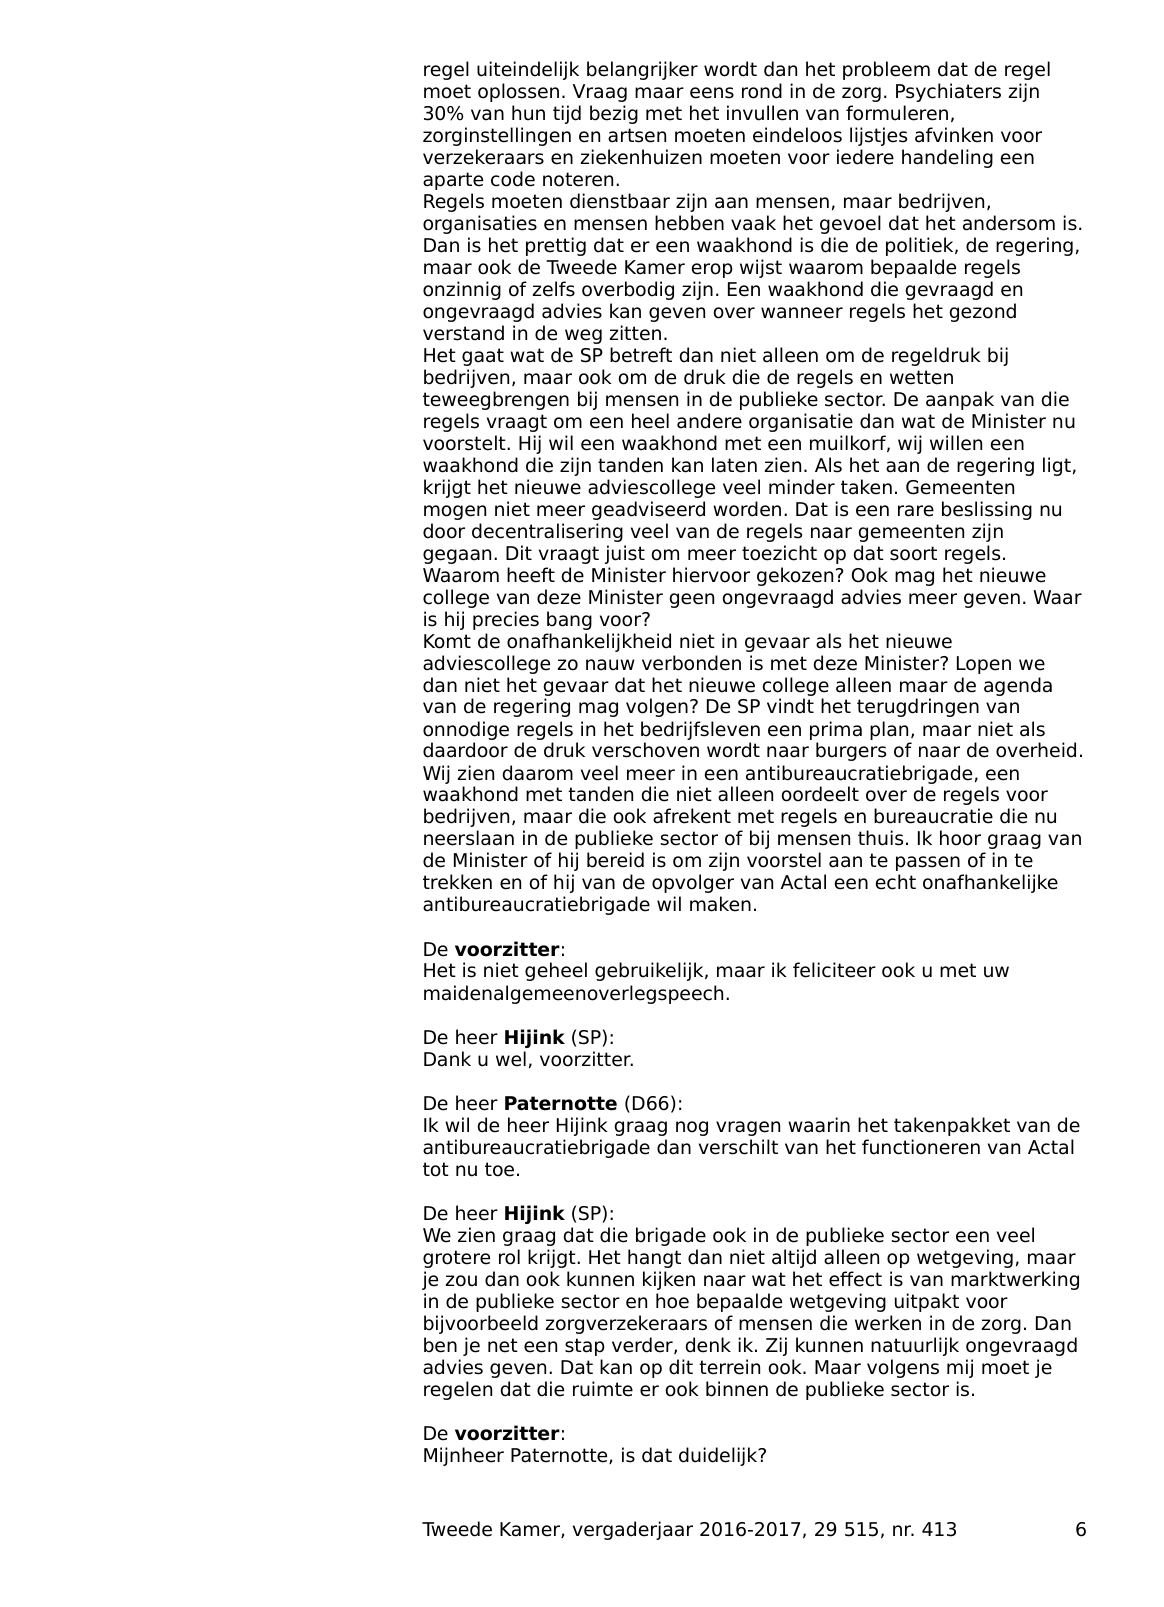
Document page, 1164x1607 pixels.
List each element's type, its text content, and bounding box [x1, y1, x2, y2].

text De heer Paternotte (D66): [422, 1093, 1087, 1115]
text Regels moeten dienstbaar zijn aan mensen, maar bedrijven, organisaties en mensen hebben vaak het gevoel dat het andersom is. Dan is het prettig dat er een waakhond is die de politiek, de regering, maar ook de Tweede Kamer erop wijst waarom bepaalde regels onzinnig of zelfs overbodig zijn. Een waakhond die gevraagd en ongevraagd advies kan geven over wanneer regels het gezond verstand in de weg zitten. [422, 191, 1087, 345]
text Mijnheer Paternotte, is dat duidelijk? [422, 1445, 1087, 1467]
text We zien graag dat die brigade ook in de publieke sector een veel grotere rol krijgt. Het hangt dan niet altijd alleen op wetgeving, maar je zou dan ook kunnen kijken naar wat het effect is van marktwerking in de publieke sector en hoe bepaalde wetgeving uitpakt voor bijvoorbeeld zorgverzekeraars of mensen die werken in de zorg. Dan ben je net een stap verder, denk ik. Zij kunnen natuurlijk ongevraagd advies geven. Dat kan op dit terrein ook. Maar volgens mij moet je regelen dat die ruimte er ook binnen de publieke sector is. [422, 1225, 1087, 1401]
text De heer Hijink (SP): [422, 1203, 1087, 1225]
text Komt de onafhankelijkheid niet in gevaar als het nieuwe adviescollege zo nauw verbonden is met deze Minister? Lopen we dan niet het gevaar dat het nieuwe college alleen maar de agenda van de regering mag volgen? De SP vindt het terugdringen van onnodige regels in het bedrijfsleven een prima plan, maar niet als daardoor de druk verschoven wordt naar burgers of naar de overheid. Wij zien daarom veel meer in een antibureaucratiebrigade, een waakhond met tanden die niet alleen oordeelt over de regels voor bedrijven, maar die ook afrekent met regels en bureaucratie die nu neerslaan in de publieke sector of bij mensen thuis. Ik hoor graag van de Minister of hij bereid is om zijn voorstel aan te passen of in te trekken en of hij van de opvolger van Actal een echt onafhankelijke antibureaucratiebrigade wil maken. [422, 631, 1087, 916]
text De heer Hijink (SP): [422, 1027, 1087, 1048]
text Het is niet geheel gebruikelijk, maar ik feliciteer ook u met uw maidenalgemeenoverlegspeech. [422, 960, 1087, 1004]
text regel uiteindelijk belangrijker wordt dan het probleem dat de regel moet oplossen. Vraag maar eens rond in de zorg. Psychiaters zijn 30% van hun tijd bezig met het invullen van formuleren, zorginstellingen en artsen moeten eindeloos lijstjes afvinken voor verzekeraars en ziekenhuizen moeten voor iedere handeling een aparte code noteren. [422, 59, 1087, 191]
text Ik wil de heer Hijink graag nog vragen waarin het takenpakket van de antibureaucratiebrigade dan verschilt van het functioneren van Actal tot nu toe. [422, 1115, 1087, 1181]
text Dank u wel, voorzitter. [422, 1048, 1087, 1071]
text Het gaat wat de SP betreft dan niet alleen om de regeldruk bij bedrijven, maar ook om de druk die de regels en wetten teweegbrengen bij mensen in de publieke sector. De aanpak van die regels vraagt om een heel andere organisatie dan wat de Minister nu voorstelt. Hij wil een waakhond met een muilkorf, wij willen een waakhond die zijn tanden kan laten zien. Als het aan de regering ligt, krijgt het nieuwe adviescollege veel minder taken. Gemeenten mogen niet meer geadviseerd worden. Dat is een rare beslissing nu door decentralisering veel van de regels naar gemeenten zijn gegaan. Dit vraagt juist om meer toezicht op dat soort regels. Waarom heeft de Minister hiervoor gekozen? Ook mag het nieuwe college van deze Minister geen ongevraagd advies meer geven. Waar is hij precies bang voor? [422, 345, 1087, 631]
text De voorzitter: [422, 1423, 1087, 1445]
text De voorzitter: [422, 938, 1087, 960]
